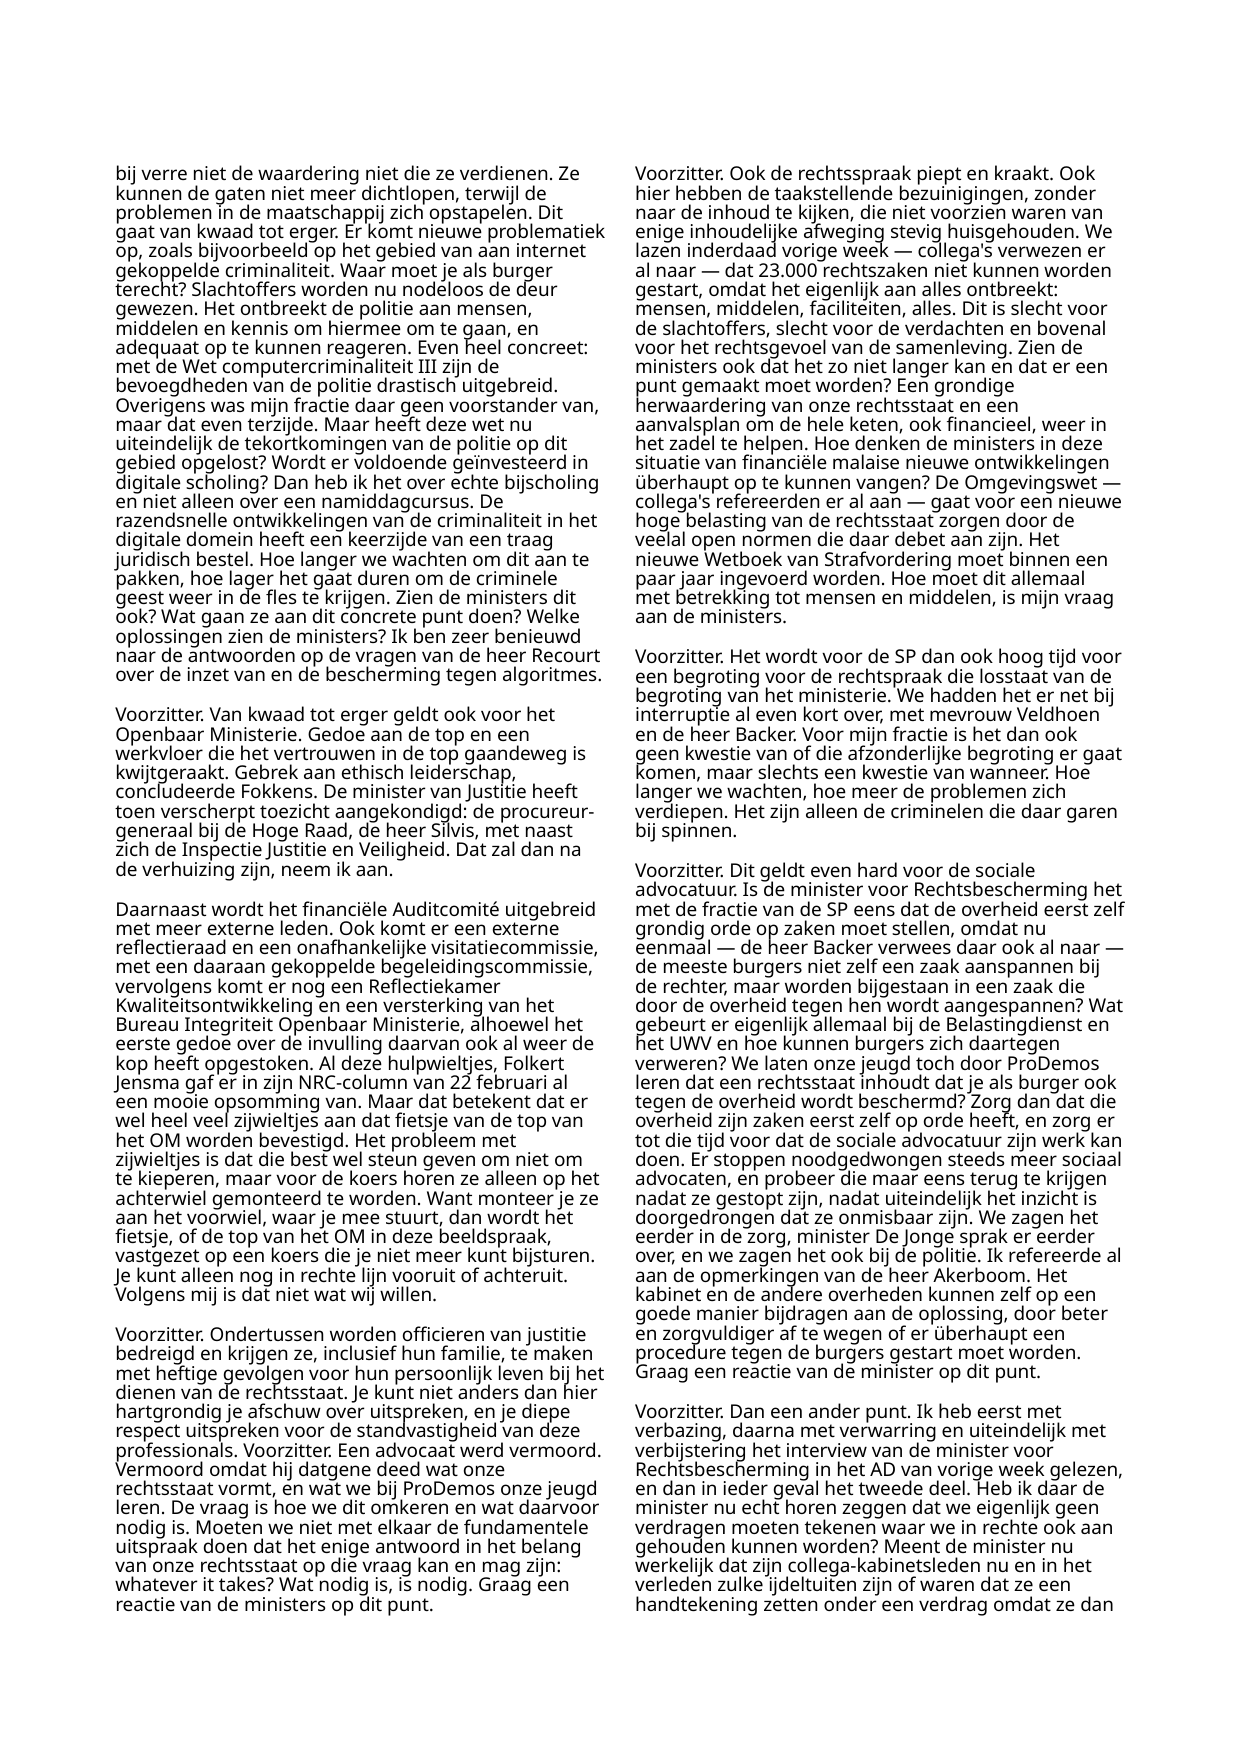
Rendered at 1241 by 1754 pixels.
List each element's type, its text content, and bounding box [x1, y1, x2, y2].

text Voorzitter. Dan een ander punt. Ik heb eerst met verbazing, daarna met verwarring en uiteindelijk met verbijstering het interview van de minister voor Rechtsbescherming in het AD van vorige week gelezen, en dan in ieder geval het tweede deel. Heb ik daar de minister nu echt horen zeggen dat we eigenlijk geen verdragen moeten tekenen waar we in rechte ook aan gehouden kunnen worden? Meent de minister nu werkelijk dat zijn collega-kabinetsleden nu en in het verleden zulke ijdeltuiten zijn of waren dat ze een handtekening zetten onder een verdrag omdat ze dan [635, 1403, 1125, 1615]
text Voorzitter. Ondertussen worden officieren van justitie bedreigd en krijgen ze, inclusief hun familie, te maken met heftige gevolgen voor hun persoonlijk leven bij het dienen van de rechtsstaat. Je kunt niet anders dan hier hartgrondig je afschuw over uitspreken, en je diepe respect uitspreken voor de standvastigheid van deze professionals. Voorzitter. Een advocaat werd vermoord. Vermoord omdat hij datgene deed wat onze rechtsstaat vormt, en wat we bij ProDemos onze jeugd leren. De vraag is hoe we dit omkeren en wat daarvoor nodig is. Moeten we niet met elkaar de fundamentele uitspraak doen dat het enige antwoord in het belang van onze rechtsstaat op die vraag kan en mag zijn: whatever it takes? Wat nodig is, is nodig. Graag een reactie van de ministers op dit punt. [115, 1326, 605, 1615]
text Voorzitter. Het wordt voor de SP dan ook hoog tijd voor een begroting voor de rechtspraak die losstaat van de begroting van het ministerie. We hadden het er net bij interruptie al even kort over, met mevrouw Veldhoen en de heer Backer. Voor mijn fractie is het dan ook geen kwestie van of die afzonderlijke begroting er gaat komen, maar slechts een kwestie van wanneer. Hoe langer we wachten, hoe meer de problemen zich verdiepen. Het zijn alleen de criminelen die daar garen bij spinnen. [635, 648, 1125, 841]
text Voorzitter. Dit geldt even hard voor de sociale advocatuur. Is de minister voor Rechtsbescherming het met de fractie van de SP eens dat de overheid eerst zelf grondig orde op zaken moet stellen, omdat nu eenmaal — de heer Backer verwees daar ook al naar — de meeste burgers niet zelf een zaak aanspannen bij de rechter, maar worden bijgestaan in een zaak die door de overheid tegen hen wordt aangespannen? Wat gebeurt er eigenlijk allemaal bij de Belastingdienst en het UWV en hoe kunnen burgers zich daartegen verweren? We laten onze jeugd toch door ProDemos leren dat een rechtsstaat inhoudt dat je als burger ook tegen de overheid wordt beschermd? Zorg dan dat die overheid zijn zaken eerst zelf op orde heeft, en zorg er tot die tijd voor dat de sociale advocatuur zijn werk kan doen. Er stoppen noodgedwongen steeds meer sociaal advocaten, en probeer die maar eens terug te krijgen nadat ze gestopt zijn, nadat uiteindelijk het inzicht is doorgedrongen dat ze onmisbaar zijn. We zagen het eerder in de zorg, minister De Jonge sprak er eerder over, en we zagen het ook bij de politie. Ik refereerde al aan de opmerkingen van de heer Akerboom. Het kabinet en de andere overheden kunnen zelf op een goede manier bijdragen aan de oplossing, door beter en zorgvuldiger af te wegen of er überhaupt een procedure tegen de burgers gestart moet worden. Graag een reactie van de minister op dit punt. [635, 862, 1125, 1382]
text Voorzitter. Van kwaad tot erger geldt ook voor het Openbaar Ministerie. Gedoe aan de top en een werkvloer die het vertrouwen in de top gaandeweg is kwijtgeraakt. Gebrek aan ethisch leiderschap, concludeerde Fokkens. De minister van Justitie heeft toen verscherpt toezicht aangekondigd: de procureur-generaal bij de Hoge Raad, de heer Silvis, met naast zich de Inspectie Justitie en Veiligheid. Dat zal dan na de verhuizing zijn, neem ik aan. [115, 706, 605, 880]
text Daarnaast wordt het financiële Auditcomité uitgebreid met meer externe leden. Ook komt er een externe reflectieraad en een onafhankelijke visitatiecommissie, met een daaraan gekoppelde begeleidingscommissie, vervolgens komt er nog een Reflectiekamer Kwaliteitsontwikkeling en een versterking van het Bureau Integriteit Openbaar Ministerie, alhoewel het eerste gedoe over de invulling daarvan ook al weer de kop heeft opgestoken. Al deze hulpwieltjes, Folkert Jensma gaf er in zijn NRC-column van 22 februari al een mooie opsomming van. Maar dat betekent dat er wel heel veel zijwieltjes aan dat fietsje van de top van het OM worden bevestigd. Het probleem met zijwieltjes is dat die best wel steun geven om niet om te kieperen, maar voor de koers horen ze alleen op het achterwiel gemonteerd te worden. Want monteer je ze aan het voorwiel, waar je mee stuurt, dan wordt het fietsje, of de top van het OM in deze beeldspraak, vastgezet op een koers die je niet meer kunt bijsturen. Je kunt alleen nog in rechte lijn vooruit of achteruit. Volgens mij is dat niet wat wij willen. [115, 901, 605, 1305]
text Voorzitter. Ook de rechtsspraak piept en kraakt. Ook hier hebben de taakstellende bezuinigingen, zonder naar de inhoud te kijken, die niet voorzien waren van enige inhoudelijke afweging stevig huisgehouden. We lazen inderdaad vorige week — collega's verwezen er al naar — dat 23.000 rechtszaken niet kunnen worden gestart, omdat het eigenlijk aan alles ontbreekt: mensen, middelen, faciliteiten, alles. Dit is slecht voor de slachtoffers, slecht voor de verdachten en bovenal voor het rechtsgevoel van de samenleving. Zien de ministers ook dat het zo niet langer kan en dat er een punt gemaakt moet worden? Een grondige herwaardering van onze rechtsstaat en een aanvalsplan om de hele keten, ook financieel, weer in het zadel te helpen. Hoe denken de ministers in deze situatie van financiële malaise nieuwe ontwikkelingen überhaupt op te kunnen vangen? De Omgevingswet — collega's refereerden er al aan — gaat voor een nieuwe hoge belasting van de rechtsstaat zorgen door de veelal open normen die daar debet aan zijn. Het nieuwe Wetboek van Strafvordering moet binnen een paar jaar ingevoerd worden. Hoe moet dit allemaal met betrekking tot mensen en middelen, is mijn vraag aan de ministers. [635, 165, 1125, 628]
text bij verre niet de waardering niet die ze verdienen. Ze kunnen de gaten niet meer dichtlopen, terwijl de problemen in de maatschappij zich opstapelen. Dit gaat van kwaad tot erger. Er komt nieuwe problematiek op, zoals bijvoorbeeld op het gebied van aan internet gekoppelde criminaliteit. Waar moet je als burger terecht? Slachtoffers worden nu nodeloos de deur gewezen. Het ontbreekt de politie aan mensen, middelen en kennis om hiermee om te gaan, en adequaat op te kunnen reageren. Even heel concreet: met de Wet computercriminaliteit III zijn de bevoegdheden van de politie drastisch uitgebreid. Overigens was mijn fractie daar geen voorstander van, maar dat even terzijde. Maar heeft deze wet nu uiteindelijk de tekortkomingen van de politie op dit gebied opgelost? Wordt er voldoende geïnvesteerd in digitale scholing? Dan heb ik het over echte bijscholing en niet alleen over een namiddagcursus. De razendsnelle ontwikkelingen van de criminaliteit in het digitale domein heeft een keerzijde van een traag juridisch bestel. Hoe langer we wachten om dit aan te pakken, hoe lager het gaat duren om de criminele geest weer in de fles te krijgen. Zien de ministers dit ook? Wat gaan ze aan dit concrete punt doen? Welke oplossingen zien de ministers? Ik ben zeer benieuwd naar de antwoorden op de vragen van de heer Recourt over de inzet van en de bescherming tegen algoritmes. [115, 165, 605, 686]
